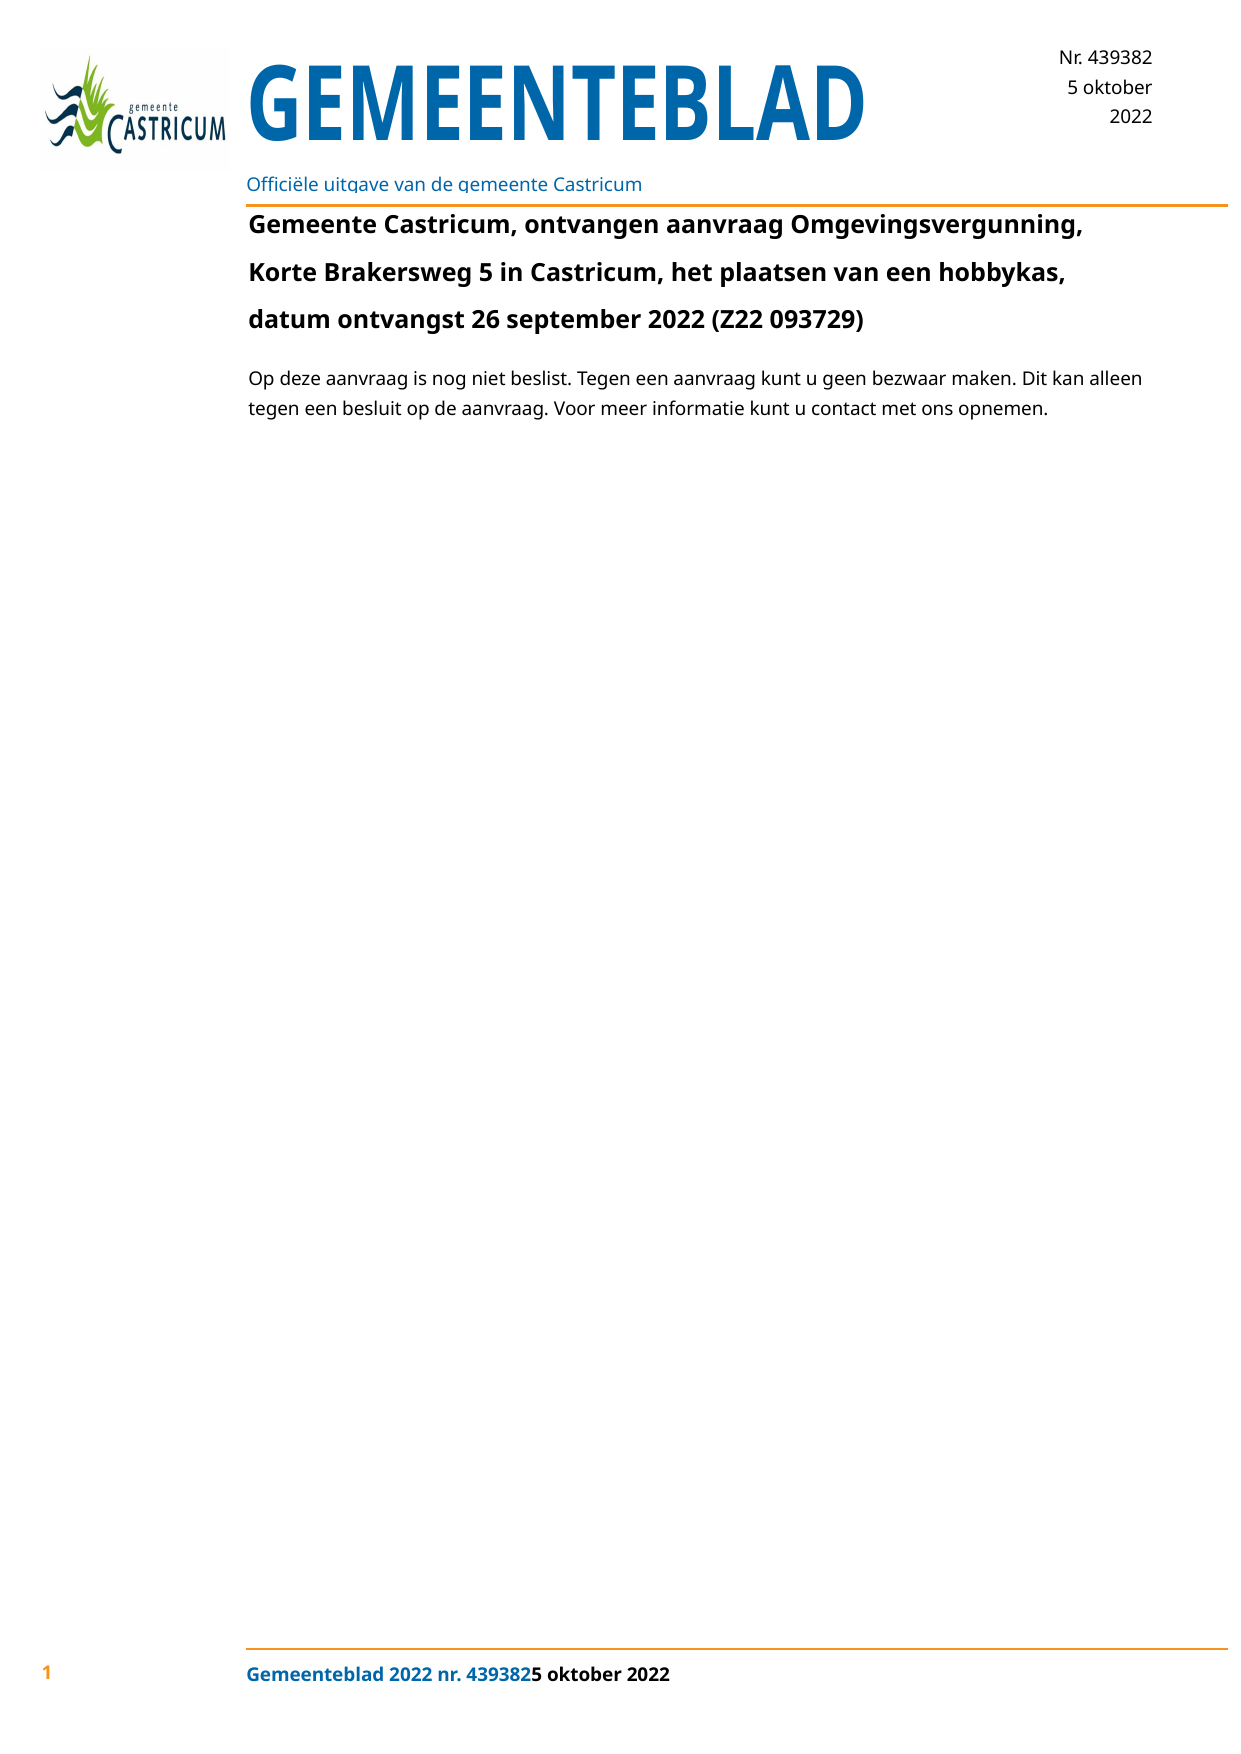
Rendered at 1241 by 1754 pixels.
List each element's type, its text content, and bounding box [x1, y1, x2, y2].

text Op deze aanvraag is nog niet beslist. Tegen een aanvraag kunt u geen bezwaar maken. Dit kan alleen tegen een besluit op de aanvraag. Voor meer informatie kunt u contact met ons opnemen. [248, 366, 1152, 421]
text Gemeente Castricum, ontvangen aanvraag Omgevingsvergunning, Korte Brakersweg 5 in Castricum, het plaatsen van een hobbykas, datum ontvangst 26 september 2022 (Z22 093729) [248, 207, 1152, 336]
picture [41, 47, 231, 172]
